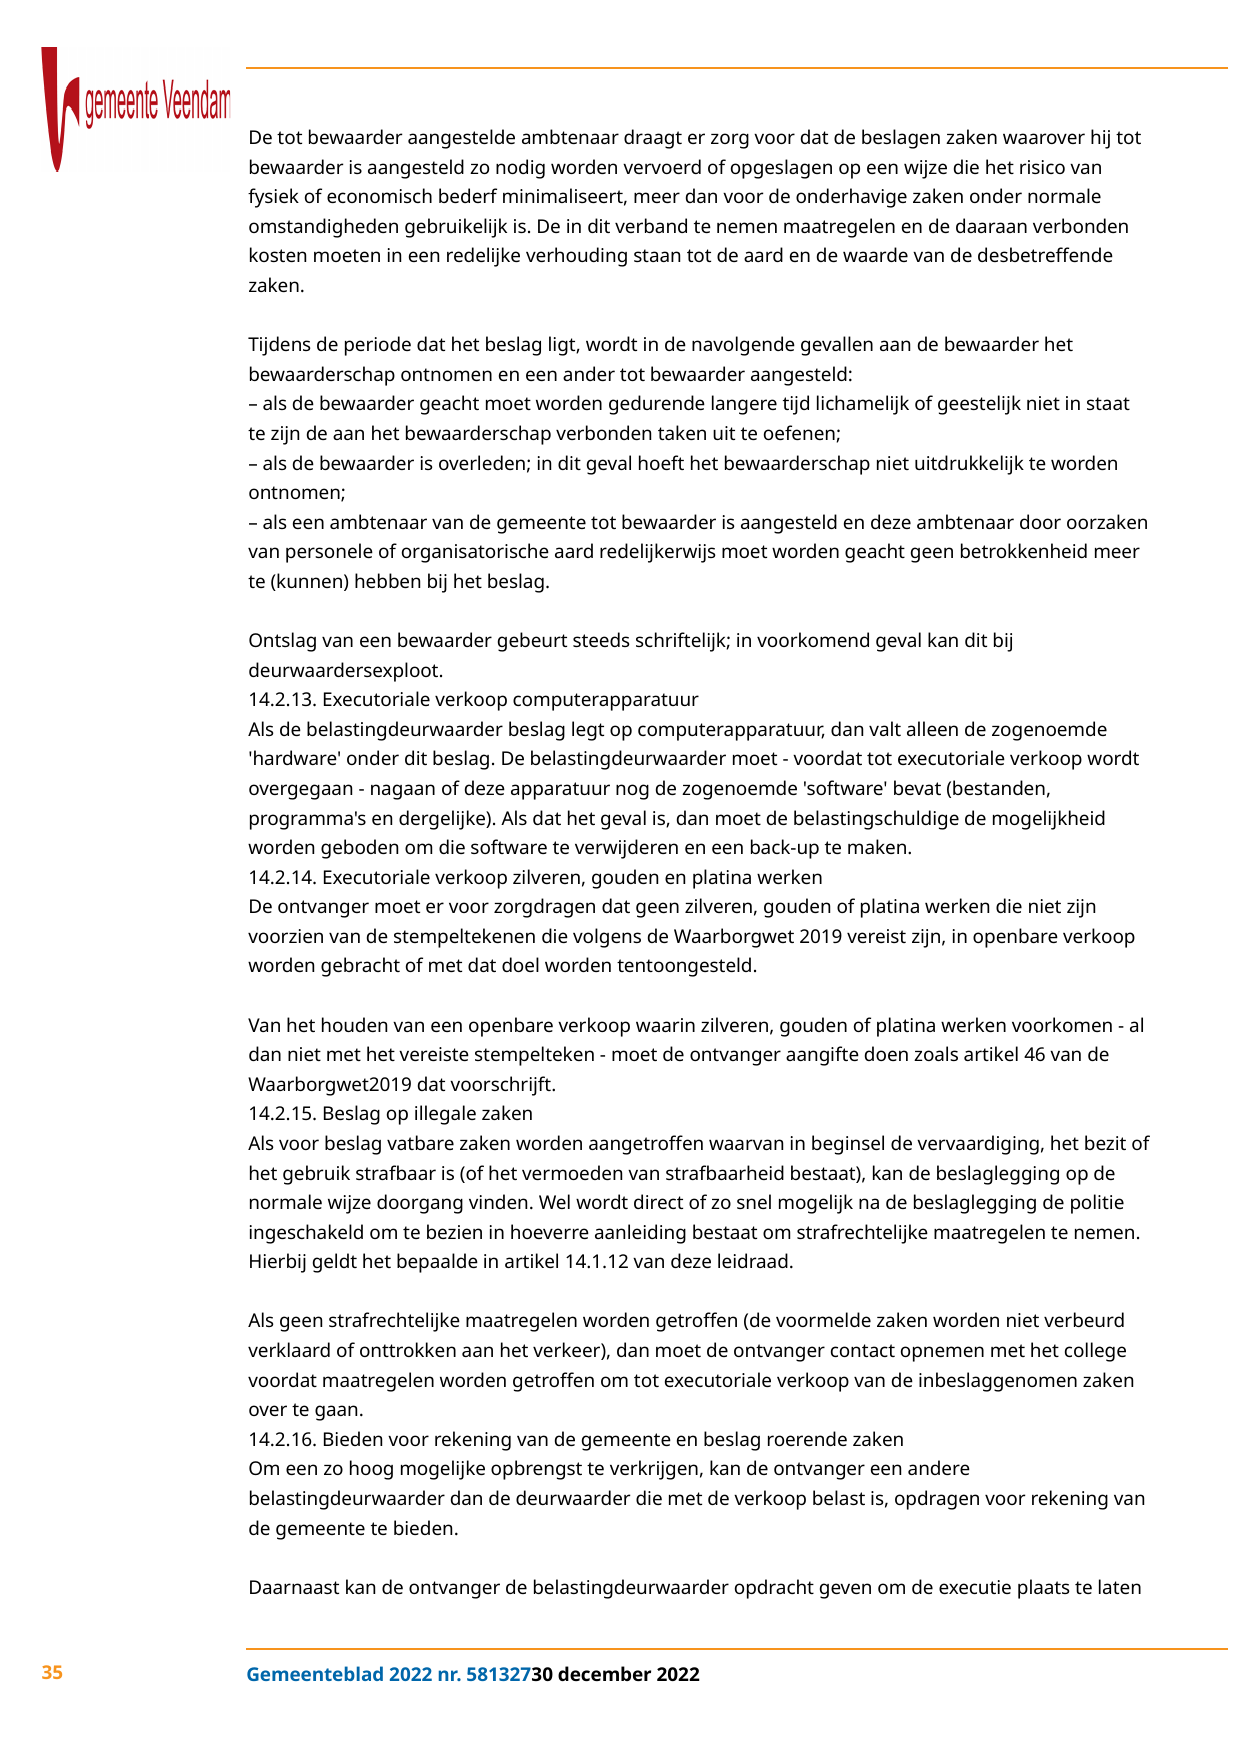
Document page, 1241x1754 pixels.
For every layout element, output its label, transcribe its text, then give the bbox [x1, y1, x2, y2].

text 14.2.16. Bieden voor rekening van de gemeente en beslag roerende zaken [248, 1426, 1152, 1452]
text Als voor beslag vatbare zaken worden aangetroffen waarvan in beginsel de vervaardiging, het bezit of het gebruik strafbaar is (of het vermoeden van strafbaarheid bestaat), kan de beslaglegging op de normale wijze doorgang vinden. Wel wordt direct of zo snel mogelijk na de beslaglegging de politie ingeschakeld om te bezien in hoeverre aanleiding bestaat om strafrechtelijke maatregelen te nemen. Hierbij geldt het bepaalde in artikel 14.1.12 van deze leidraad. [248, 1130, 1152, 1274]
text Van het houden van een openbare verkoop waarin zilveren, gouden of platina werken voorkomen - al dan niet met het vereiste stempelteken - moet de ontvanger aangifte doen zoals artikel 46 van de Waarborgwet2019 dat voorschrijft. [248, 1012, 1152, 1097]
text De ontvanger moet er voor zorgdragen dat geen zilveren, gouden of platina werken die niet zijn voorzien van de stempeltekenen die volgens de Waarborgwet 2019 vereist zijn, in openbare verkoop worden gebracht of met dat doel worden tentoongesteld. [248, 893, 1152, 978]
text Als geen strafrechtelijke maatregelen worden getroffen (de voormelde zaken worden niet verbeurd verklaard of onttrokken aan het verkeer), dan moet de ontvanger contact opnemen met het college voordat maatregelen worden getroffen om tot executoriale verkoop van de inbeslaggenomen zaken over te gaan. [248, 1308, 1152, 1422]
text 14.2.14. Executoriale verkoop zilveren, gouden en platina werken [248, 864, 1152, 890]
text Als de belastingdeurwaarder beslag legt op computerapparatuur, dan valt alleen de zogenoemde 'hardware' onder dit beslag. De belastingdeurwaarder moet - voordat tot executoriale verkoop wordt overgegaan - nagaan of deze apparatuur nog de zogenoemde 'software' bevat (bestanden, programma's en dergelijke). Als dat het geval is, dan moet de belastingschuldige de mogelijkheid worden geboden om die software te verwijderen en een back-up te maken. [248, 716, 1152, 860]
picture [41, 47, 231, 172]
text Ontslag van een bewaarder gebeurt steeds schriftelijk; in voorkomend geval kan dit bij deurwaardersexploot. [248, 627, 1152, 683]
text – als de bewaarder geacht moet worden gedurende langere tijd lichamelijk of geestelijk niet in staat te zijn de aan het bewaarderschap verbonden taken uit te oefenen; [248, 391, 1152, 446]
text Tijdens de periode dat het beslag ligt, wordt in de navolgende gevallen aan de bewaarder het bewaarderschap ontnomen en een ander tot bewaarder aangesteld: [248, 331, 1152, 387]
text Daarnaast kan de ontvanger de belastingdeurwaarder opdracht geven om de executie plaats te laten [248, 1574, 1152, 1600]
text – als de bewaarder is overleden; in dit geval hoeft het bewaarderschap niet uitdrukkelijk te worden ontnomen; [248, 450, 1152, 505]
text 14.2.15. Beslag op illegale zaken [248, 1101, 1152, 1126]
text Om een zo hoog mogelijke opbrengst te verkrijgen, kan de ontvanger een andere belastingdeurwaarder dan de deurwaarder die met de verkoop belast is, opdragen voor rekening van de gemeente te bieden. [248, 1456, 1152, 1541]
text 14.2.13. Executoriale verkoop computerapparatuur [248, 686, 1152, 712]
text De tot bewaarder aangestelde ambtenaar draagt er zorg voor dat de beslagen zaken waarover hij tot bewaarder is aangesteld zo nodig worden vervoerd of opgeslagen op een wijze die het risico van fysiek of economisch bederf minimaliseert, meer dan voor de onderhavige zaken onder normale omstandigheden gebruikelijk is. De in dit verband te nemen maatregelen en de daaraan verbonden kosten moeten in een redelijke verhouding staan tot de aard en de waarde van de desbetreffende zaken. [248, 124, 1152, 298]
text – als een ambtenaar van de gemeente tot bewaarder is aangesteld en deze ambtenaar door oorzaken van personele of organisatorische aard redelijkerwijs moet worden geacht geen betrokkenheid meer te (kunnen) hebben bij het beslag. [248, 509, 1152, 594]
